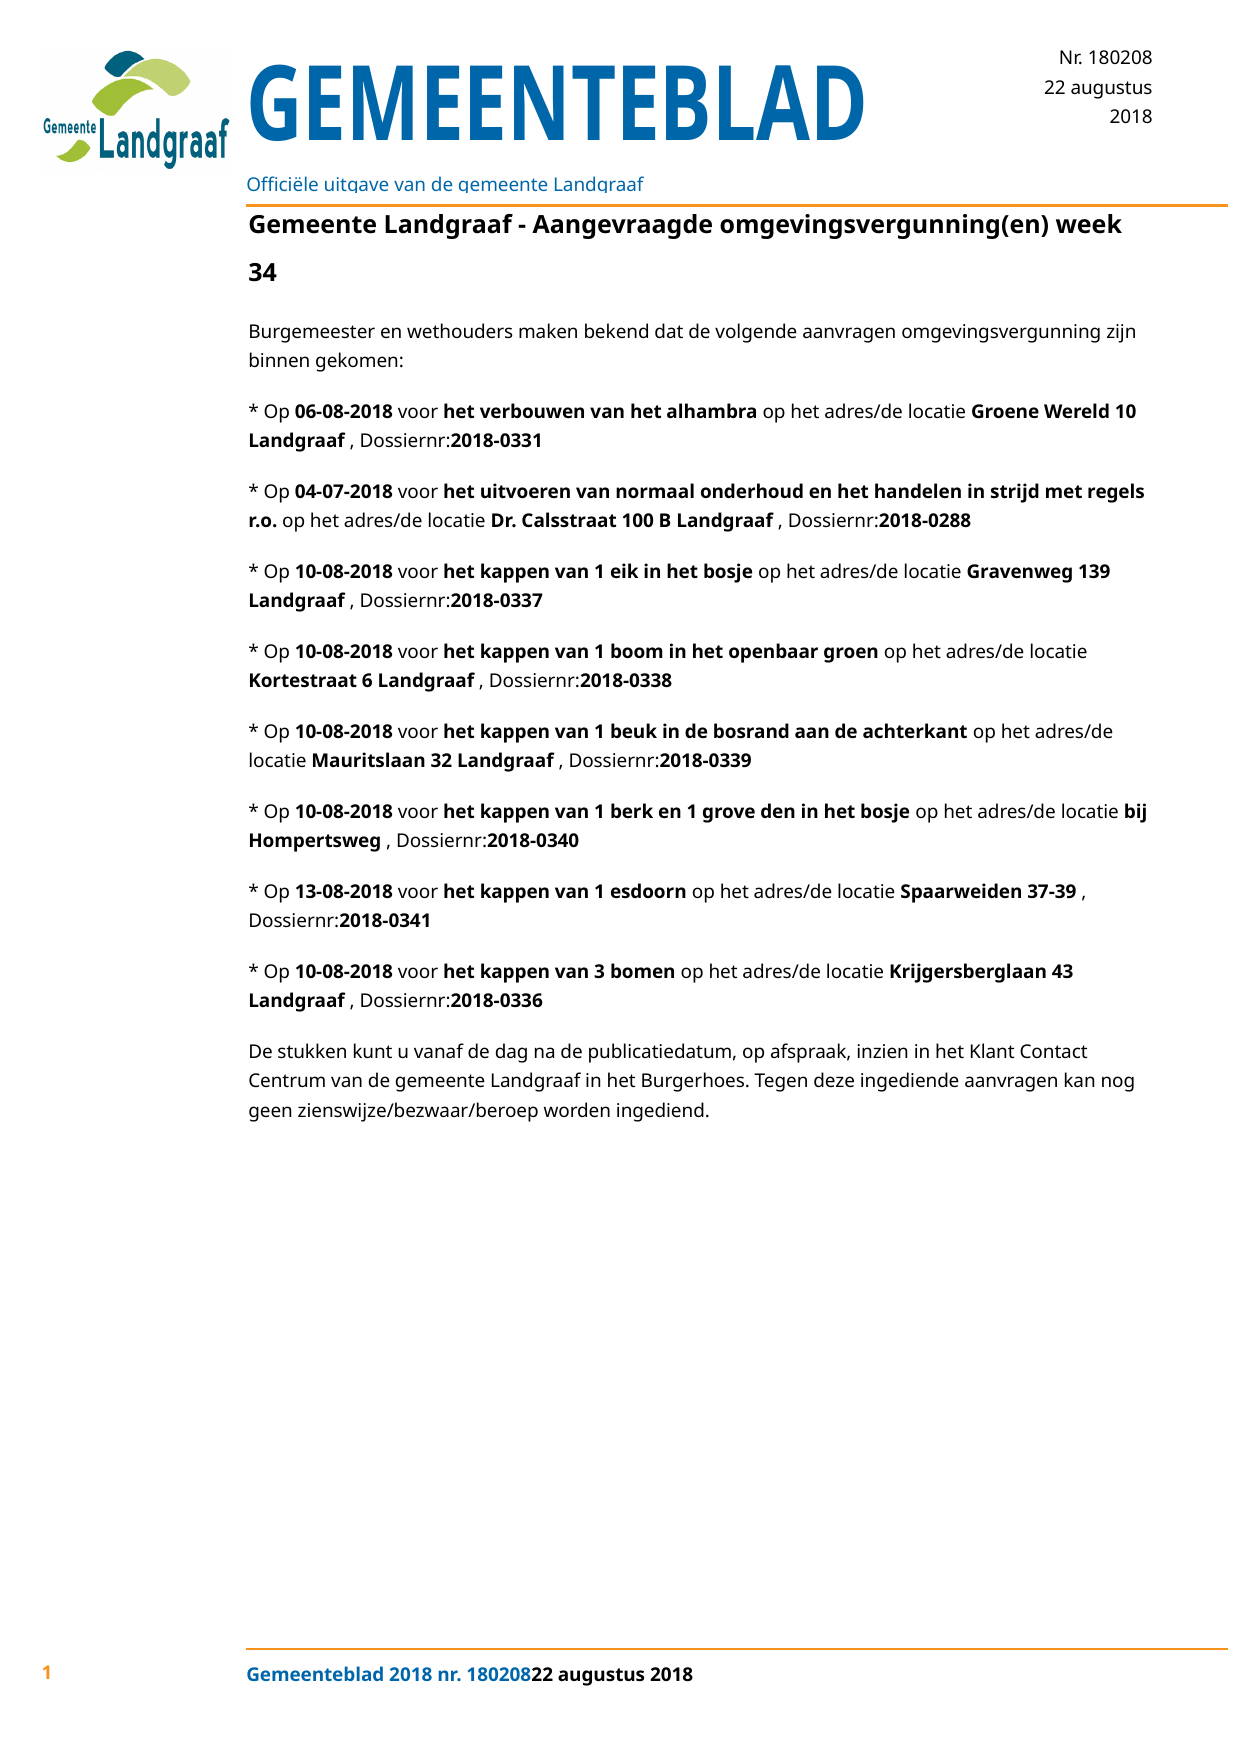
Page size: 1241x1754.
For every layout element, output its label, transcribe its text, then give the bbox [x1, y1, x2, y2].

picture [41, 47, 231, 172]
text * Op 04-07-2018 voor het uitvoeren van normaal onderhoud en het handelen in strijd met regels r.o. op het adres/de locatie Dr. Calsstraat 100 B Landgraaf , Dossiernr:2018-0288 [248, 478, 1152, 533]
text * Op 10-08-2018 voor het kappen van 1 berk en 1 grove den in het bosje op het adres/de locatie bij Hompertsweg , Dossiernr:2018-0340 [248, 798, 1152, 853]
text * Op 06-08-2018 voor het verbouwen van het alhambra op het adres/de locatie Groene Wereld 10 Landgraaf , Dossiernr:2018-0331 [248, 398, 1152, 453]
text Burgemeester en wethouders maken bekend dat de volgende aanvragen omgevingsvergunning zijn binnen gekomen: [248, 318, 1152, 373]
text * Op 13-08-2018 voor het kappen van 1 esdoorn op het adres/de locatie Spaarweiden 37-39 , Dossiernr:2018-0341 [248, 878, 1152, 933]
text De stukken kunt u vanaf de dag na de publicatiedatum, op afspraak, inzien in het Klant Contact Centrum van de gemeente Landgraaf in het Burgerhoes. Tegen deze ingediende aanvragen kan nog geen zienswijze/bezwaar/beroep worden ingediend. [248, 1038, 1152, 1123]
text * Op 10-08-2018 voor het kappen van 3 bomen op het adres/de locatie Krijgersberglaan 43 Landgraaf , Dossiernr:2018-0336 [248, 958, 1152, 1013]
text * Op 10-08-2018 voor het kappen van 1 beuk in de bosrand aan de achterkant op het adres/de locatie Mauritslaan 32 Landgraaf , Dossiernr:2018-0339 [248, 718, 1152, 773]
text * Op 10-08-2018 voor het kappen van 1 eik in het bosje op het adres/de locatie Gravenweg 139 Landgraaf , Dossiernr:2018-0337 [248, 558, 1152, 613]
text Gemeente Landgraaf - Aangevraagde omgevingsvergunning(en) week 34 [248, 207, 1152, 288]
text * Op 10-08-2018 voor het kappen van 1 boom in het openbaar groen op het adres/de locatie Kortestraat 6 Landgraaf , Dossiernr:2018-0338 [248, 638, 1152, 693]
